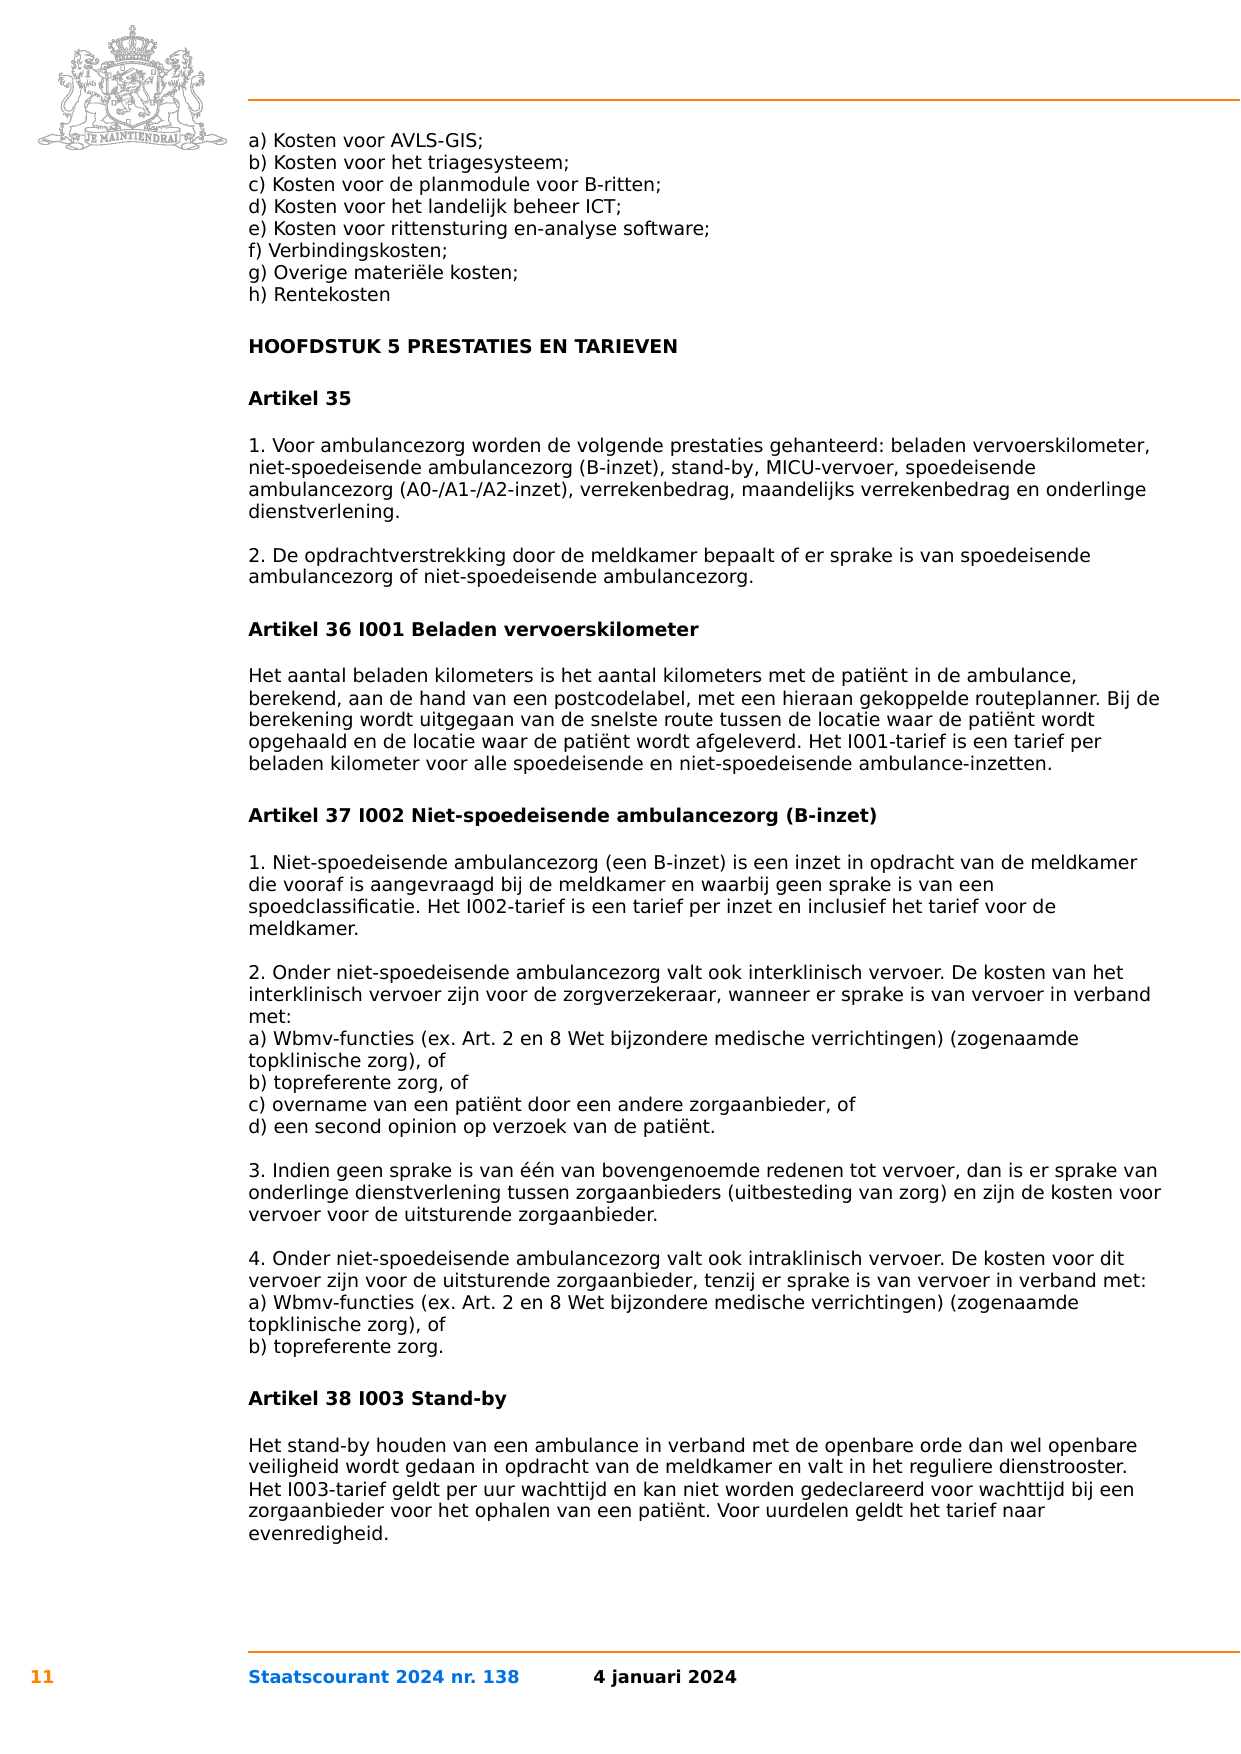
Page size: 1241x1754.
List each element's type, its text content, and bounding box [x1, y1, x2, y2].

text 1. Voor ambulancezorg worden de volgende prestaties gehanteerd: beladen vervoerskilometer, niet-spoedeisende ambulancezorg (B-inzet), stand-by, MICU-vervoer, spoedeisende ambulancezorg (A0-/A1-/A2-inzet), verrekenbedrag, maandelijks verrekenbedrag en onderlinge dienstverlening. [248, 435, 1163, 523]
subtitle Artikel 35 [248, 388, 1163, 410]
subtitle HOOFDSTUK 5 PRESTATIES EN TARIEVEN [248, 336, 1163, 358]
text c) overname van een patiënt door een andere zorgaanbieder, of [248, 1094, 1163, 1116]
text a) Kosten voor AVLS-GIS; [248, 130, 1163, 152]
text b) topreferente zorg. [248, 1336, 1163, 1357]
text a) Wbmv-functies (ex. Art. 2 en 8 Wet bijzondere medische verrichtingen) (zogenaamde topklinische zorg), of [248, 1028, 1163, 1072]
text 3. Indien geen sprake is van één van bovengenoemde redenen tot vervoer, dan is er sprake van onderlinge dienstverlening tussen zorgaanbieders (uitbesteding van zorg) en zijn de kosten voor vervoer voor de uitsturende zorgaanbieder. [248, 1160, 1163, 1226]
text g) Overige materiële kosten; [248, 262, 1163, 284]
text 2. De opdrachtverstrekking door de meldkamer bepaalt of er sprake is van spoedeisende ambulancezorg of niet-spoedeisende ambulancezorg. [248, 544, 1163, 588]
subtitle Artikel 36 I001 Beladen vervoerskilometer [248, 618, 1163, 640]
text d) een second opinion op verzoek van de patiënt. [248, 1116, 1163, 1138]
text c) Kosten voor de planmodule voor B-ritten; [248, 174, 1163, 196]
text 4. Onder niet-spoedeisende ambulancezorg valt ook intraklinisch vervoer. De kosten voor dit vervoer zijn voor de uitsturende zorgaanbieder, tenzij er sprake is van vervoer in verband met: [248, 1248, 1163, 1292]
text b) Kosten voor het triagesysteem; [248, 152, 1163, 174]
text e) Kosten voor rittensturing en-analyse software; [248, 218, 1163, 240]
text 2. Onder niet-spoedeisende ambulancezorg valt ook interklinisch vervoer. De kosten van het interklinisch vervoer zijn voor de zorgverzekeraar, wanneer er sprake is van vervoer in verband met: [248, 962, 1163, 1028]
text h) Rentekosten [248, 284, 1163, 306]
text a) Wbmv-functies (ex. Art. 2 en 8 Wet bijzondere medische verrichtingen) (zogenaamde topklinische zorg), of [248, 1292, 1163, 1336]
subtitle Artikel 38 I003 Stand-by [248, 1387, 1163, 1409]
subtitle Artikel 37 I002 Niet-spoedeisende ambulancezorg (B-inzet) [248, 805, 1163, 827]
text Het stand-by houden van een ambulance in verband met de openbare orde dan wel openbare veiligheid wordt gedaan in opdracht van de meldkamer en valt in het reguliere dienstrooster. Het I003-tarief geldt per uur wachttijd en kan niet worden gedeclareerd voor wachttijd bij een zorgaanbieder voor het ophalen van een patiënt. Voor uurdelen geldt het tarief naar evenredigheid. [248, 1434, 1163, 1544]
text 1. Niet-spoedeisende ambulancezorg (een B-inzet) is een inzet in opdracht van de meldkamer die vooraf is aangevraagd bij de meldkamer en waarbij geen sprake is van een spoedclassificatie. Het I002-tarief is een tarief per inzet en inclusief het tarief voor de meldkamer. [248, 852, 1163, 940]
text f) Verbindingskosten; [248, 240, 1163, 262]
text b) topreferente zorg, of [248, 1072, 1163, 1094]
text Het aantal beladen kilometers is het aantal kilometers met de patiënt in de ambulance, berekend, aan de hand van een postcodelabel, met een hieraan gekoppelde routeplanner. Bij de berekening wordt uitgegaan van de snelste route tussen de locatie waar de patiënt wordt opgehaald en de locatie waar de patiënt wordt afgeleverd. Het I001-tarief is een tarief per beladen kilometer voor alle spoedeisende en niet-spoedeisende ambulance-inzetten. [248, 665, 1163, 775]
picture [38, 25, 227, 150]
text d) Kosten voor het landelijk beheer ICT; [248, 196, 1163, 218]
